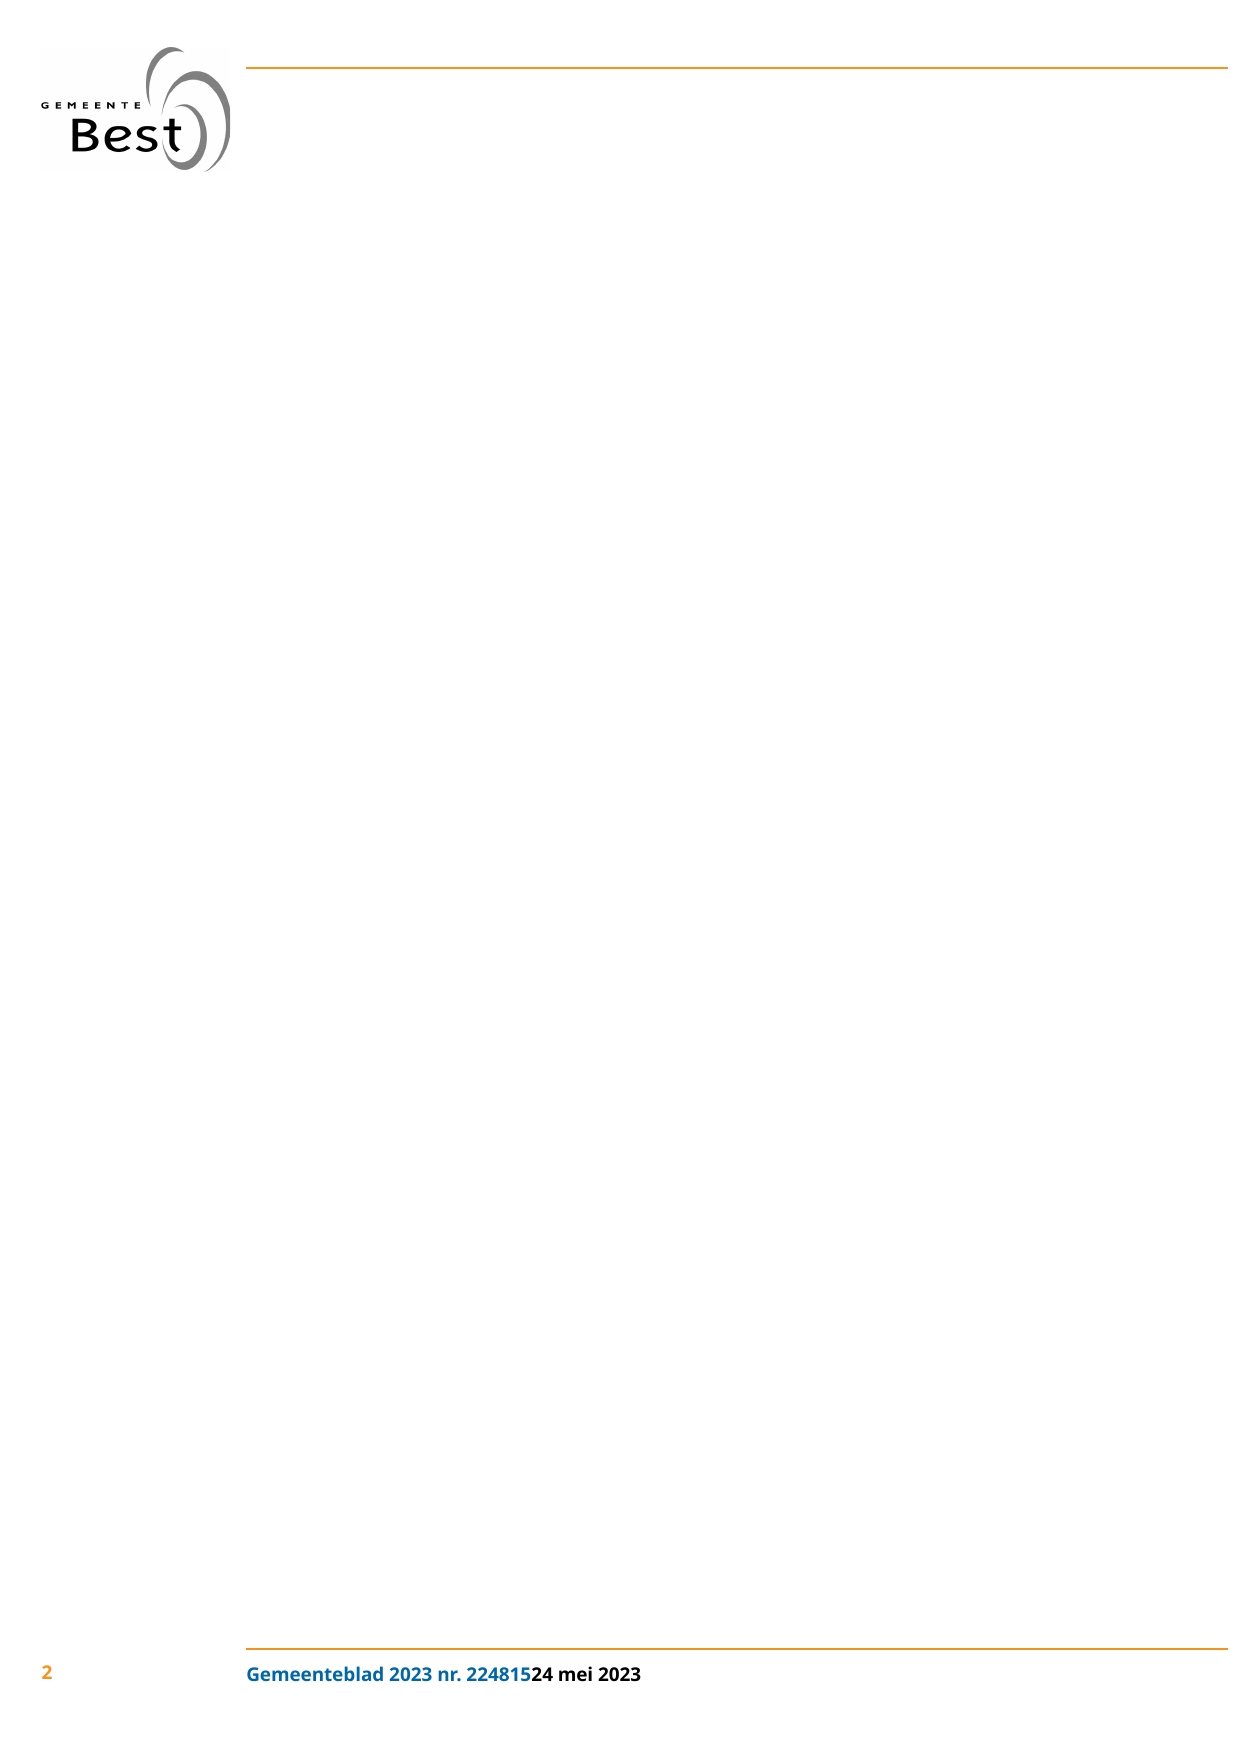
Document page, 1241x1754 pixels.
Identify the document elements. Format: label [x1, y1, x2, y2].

picture [41, 47, 231, 172]
